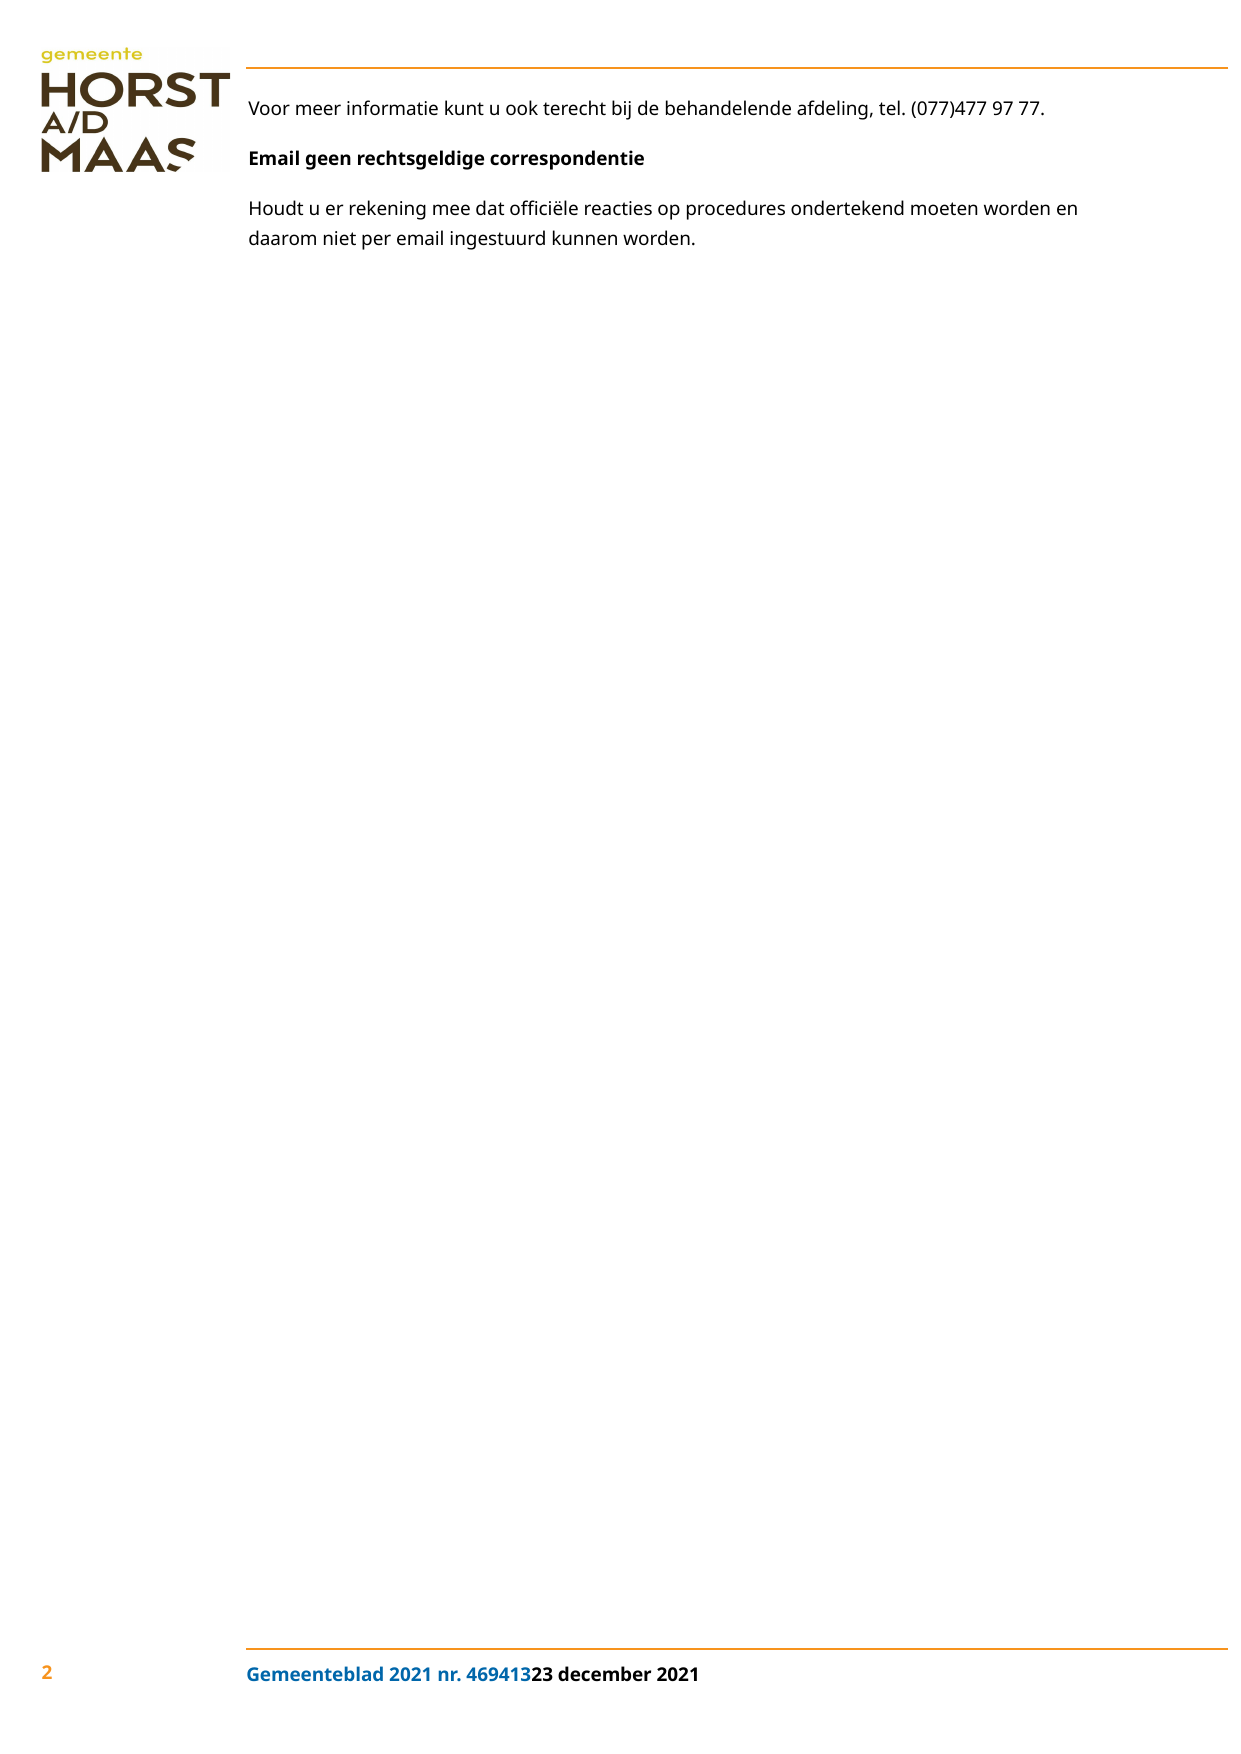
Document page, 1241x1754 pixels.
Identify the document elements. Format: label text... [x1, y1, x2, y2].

text Email geen rechtsgeldige correspondentie [248, 145, 1152, 171]
text Voor meer informatie kunt u ook terecht bij de behandelende afdeling, tel. (077)477 97 77. [248, 95, 1152, 121]
picture [41, 47, 231, 172]
text Houdt u er rekening mee dat officiële reacties op procedures ondertekend moeten worden en daarom niet per email ingestuurd kunnen worden. [248, 196, 1152, 251]
